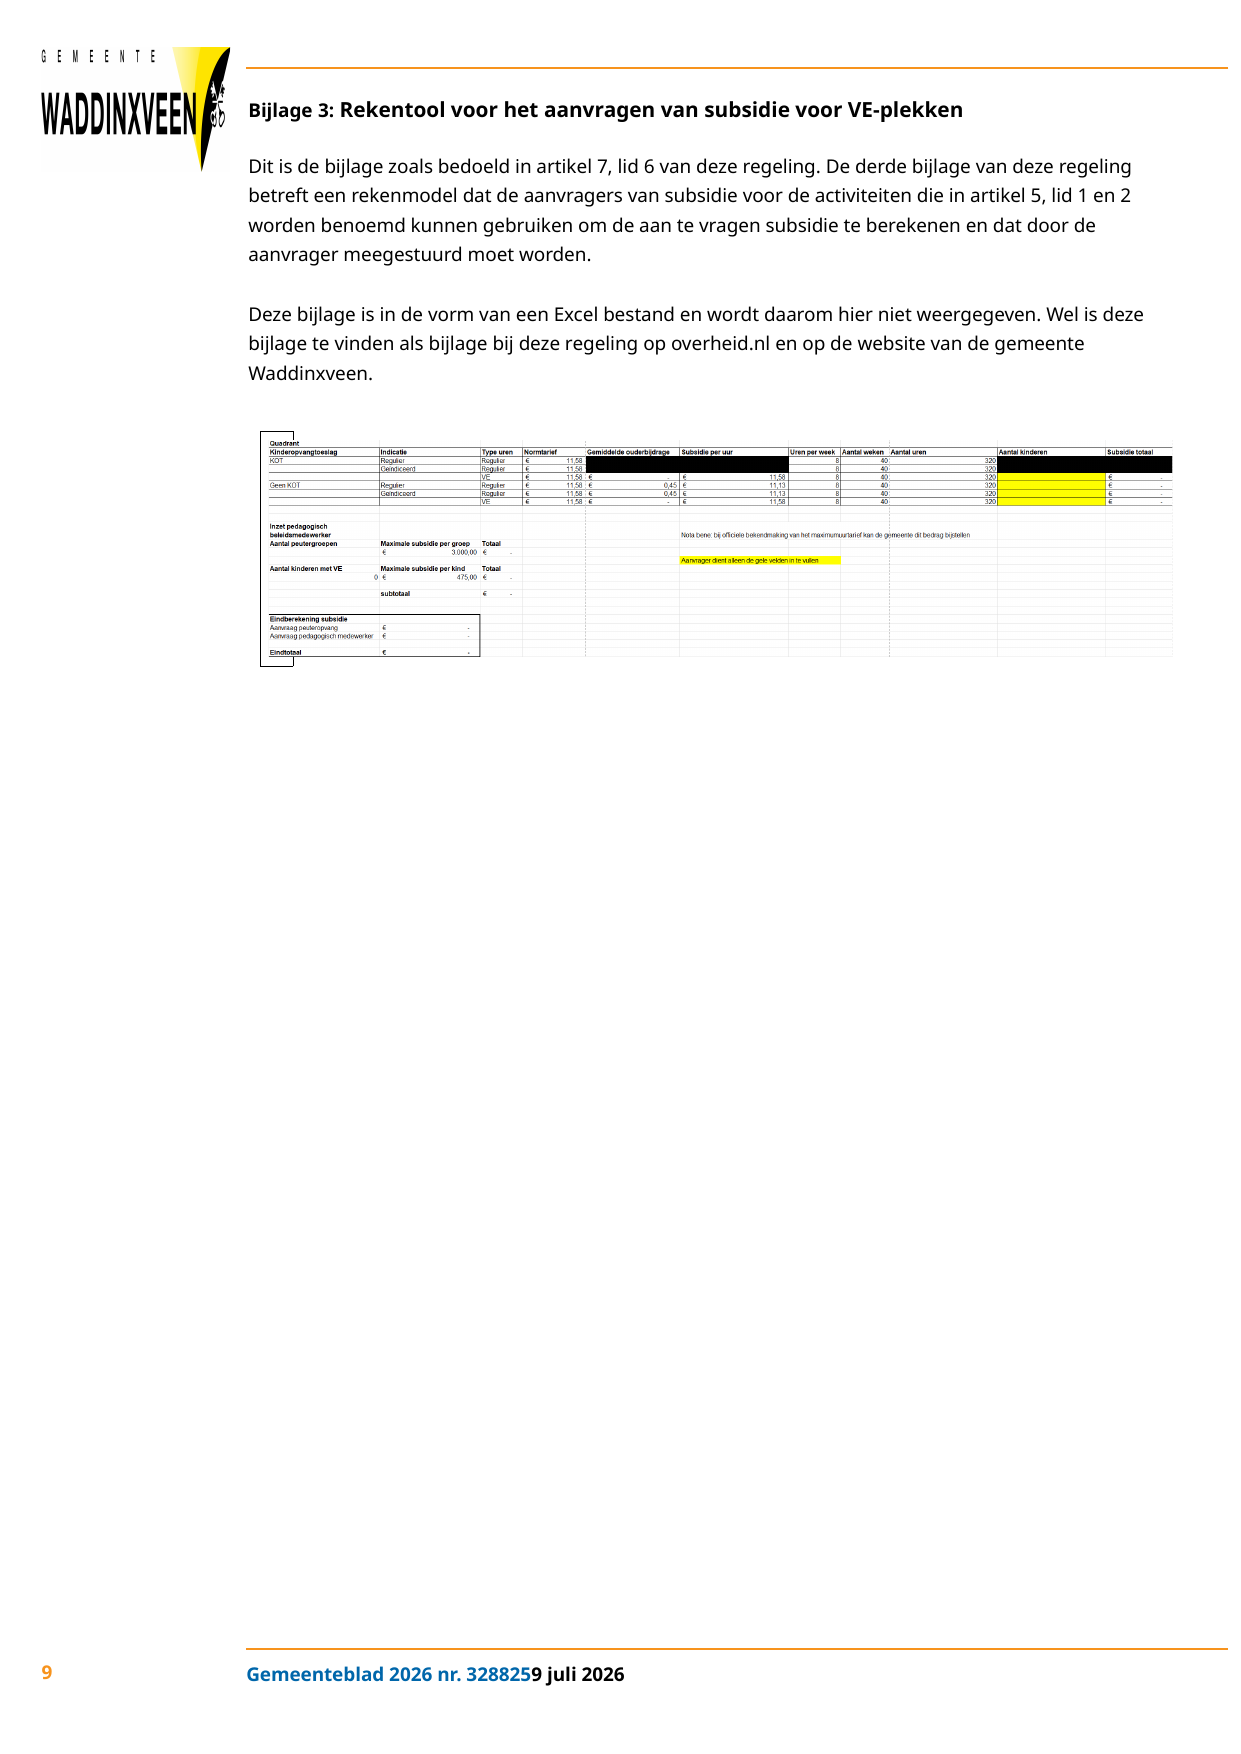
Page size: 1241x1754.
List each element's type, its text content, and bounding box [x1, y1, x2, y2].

text Bijlage 3: Rekentool voor het aanvragen van subsidie voor VE-plekken [248, 95, 1152, 123]
picture [41, 47, 231, 172]
picture [268, 440, 1173, 657]
text Deze bijlage is in de vorm van een Excel bestand en wordt daarom hier niet weergegeven. Wel is deze bijlage te vinden als bijlage bij deze regeling op overheid.nl en op de website van de gemeente Waddinxveen. [248, 301, 1152, 386]
text Dit is de bijlage zoals bedoeld in artikel 7, lid 6 van deze regeling. De derde bijlage van deze regeling betreft een rekenmodel dat de aanvragers van subsidie voor de activiteiten die in artikel 5, lid 1 en 2 worden benoemd kunnen gebruiken om de aan te vragen subsidie te berekenen en dat door de aanvrager meegestuurd moet worden. [248, 153, 1152, 267]
